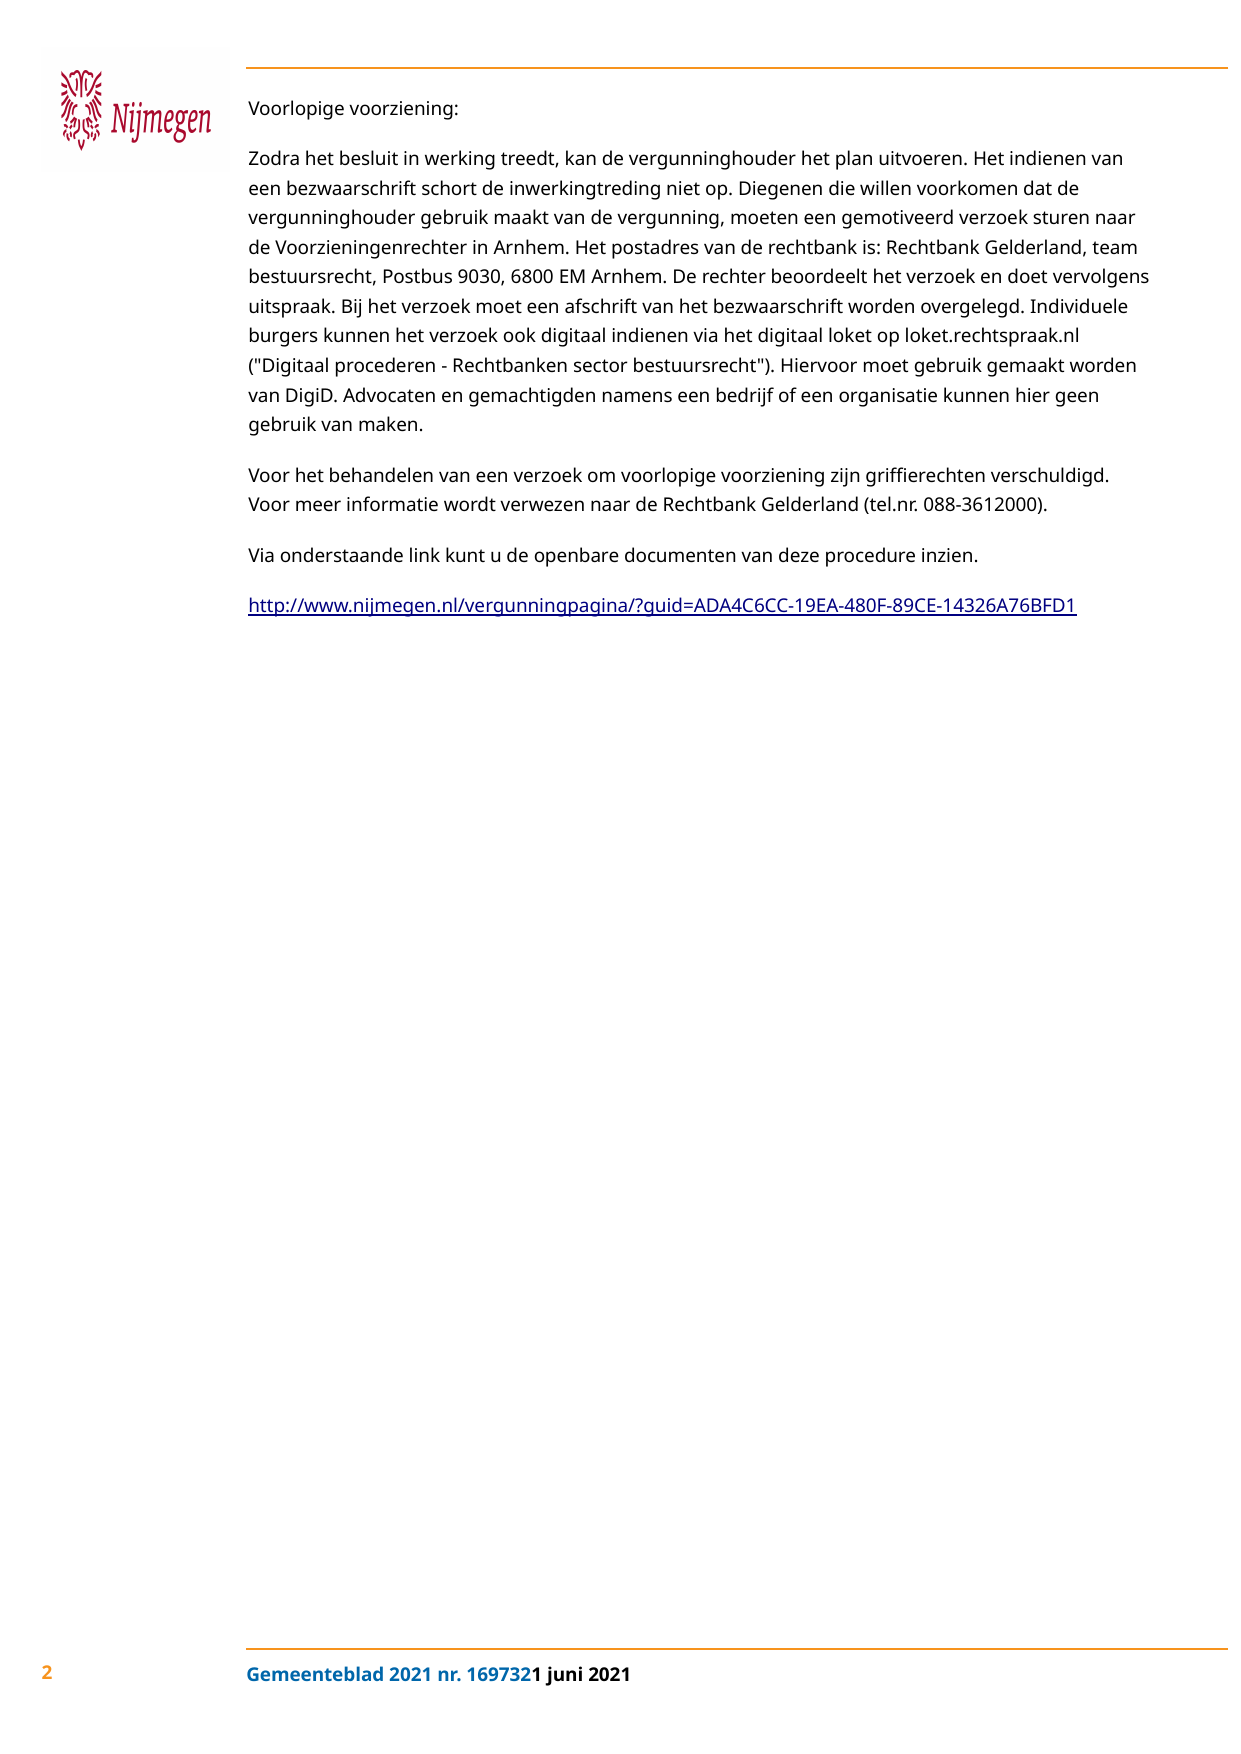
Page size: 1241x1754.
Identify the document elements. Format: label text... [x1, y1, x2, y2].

picture [41, 47, 231, 172]
text http://www.nijmegen.nl/vergunningpagina/?guid=ADA4C6CC-19EA-480F-89CE-14326A76BFD1 [248, 592, 1152, 618]
text Zodra het besluit in werking treedt, kan de vergunninghouder het plan uitvoeren. Het indienen van een bezwaarschrift schort de inwerkingtreding niet op. Diegenen die willen voorkomen dat de vergunninghouder gebruik maakt van de vergunning, moeten een gemotiveerd verzoek sturen naar de Voorzieningenrechter in Arnhem. Het postadres van de rechtbank is: Rechtbank Gelderland, team bestuursrecht, Postbus 9030, 6800 EM Arnhem. De rechter beoordeelt het verzoek en doet vervolgens uitspraak. Bij het verzoek moet een afschrift van het bezwaarschrift worden overgelegd. Individuele burgers kunnen het verzoek ook digitaal indienen via het digitaal loket op loket.rechtspraak.nl ("Digitaal procederen - Rechtbanken sector bestuursrecht"). Hiervoor moet gebruik gemaakt worden van DigiD. Advocaten en gemachtigden namens een bedrijf of een organisatie kunnen hier geen gebruik van maken. [248, 145, 1152, 437]
text Voor het behandelen van een verzoek om voorlopige voorziening zijn griffierechten verschuldigd. Voor meer informatie wordt verwezen naar de Rechtbank Gelderland (tel.nr. 088-3612000). [248, 462, 1152, 517]
text Voorlopige voorziening: [248, 95, 1152, 121]
text Via onderstaande link kunt u de openbare documenten van deze procedure inzien. [248, 542, 1152, 568]
